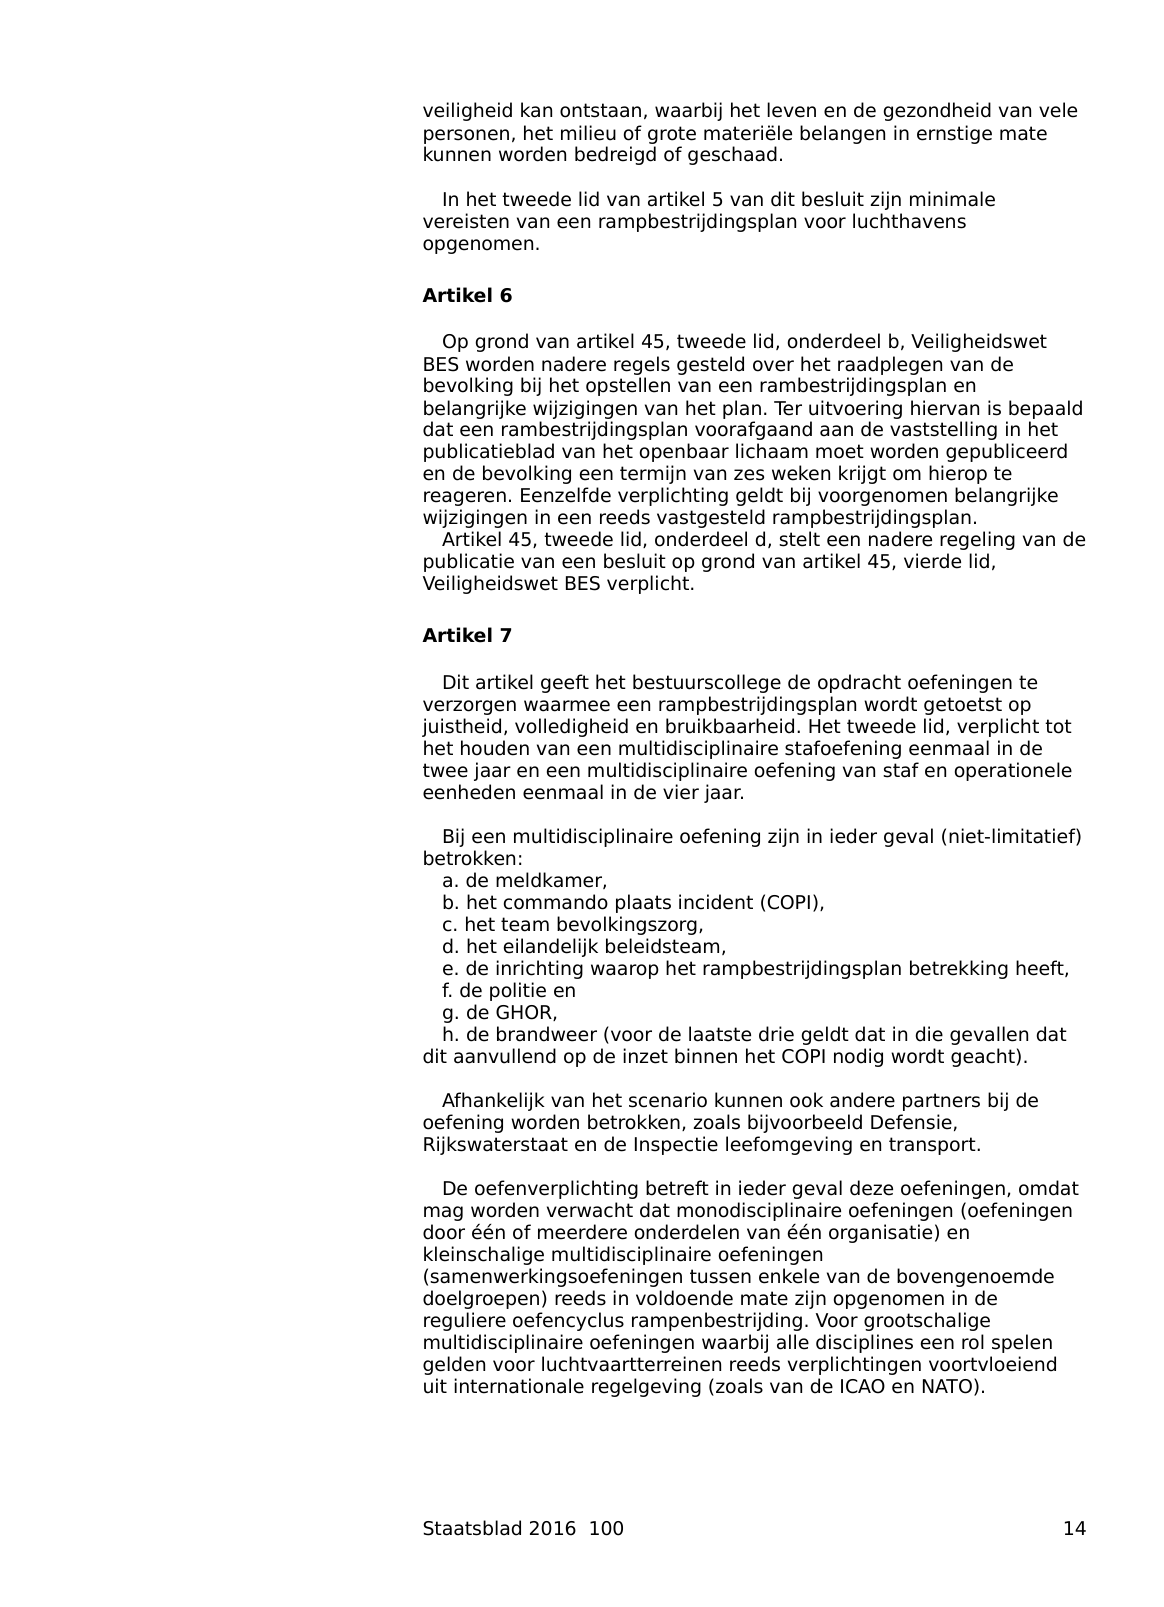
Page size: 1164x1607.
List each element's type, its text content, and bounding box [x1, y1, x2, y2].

text Afhankelijk van het scenario kunnen ook andere partners bij de oefening worden betrokken, zoals bijvoorbeeld Defensie, Rijkswaterstaat en de Inspectie leefomgeving en transport. [422, 1090, 1087, 1156]
text veiligheid kan ontstaan, waarbij het leven en de gezondheid van vele personen, het milieu of grote materiële belangen in ernstige mate kunnen worden bedreigd of geschaad. [422, 100, 1087, 166]
text g. de GHOR, [422, 1002, 1087, 1024]
text Dit artikel geeft het bestuurscollege de opdracht oefeningen te verzorgen waarmee een rampbestrijdingsplan wordt getoetst op juistheid, volledigheid en bruikbaarheid. Het tweede lid, verplicht tot het houden van een multidisciplinaire stafoefening eenmaal in de twee jaar en een multidisciplinaire oefening van staf en operationele eenheden eenmaal in de vier jaar. [422, 672, 1087, 804]
text In het tweede lid van artikel 5 van dit besluit zijn minimale vereisten van een rampbestrijdingsplan voor luchthavens opgenomen. [422, 188, 1087, 254]
subtitle Artikel 7 [422, 625, 1087, 647]
text a. de meldkamer, [422, 870, 1087, 892]
text e. de inrichting waarop het rampbestrijdingsplan betrekking heeft, [422, 958, 1087, 980]
text Bij een multidisciplinaire oefening zijn in ieder geval (niet-limitatief) betrokken: [422, 826, 1087, 870]
text De oefenverplichting betreft in ieder geval deze oefeningen, omdat mag worden verwacht dat monodisciplinaire oefeningen (oefeningen door één of meerdere onderdelen van één organisatie) en kleinschalige multidisciplinaire oefeningen (samenwerkingsoefeningen tussen enkele van de bovengenoemde doelgroepen) reeds in voldoende mate zijn opgenomen in de reguliere oefencyclus rampenbestrijding. Voor grootschalige multidisciplinaire oefeningen waarbij alle disciplines een rol spelen gelden voor luchtvaartterreinen reeds verplichtingen voortvloeiend uit internationale regelgeving (zoals van de ICAO en NATO). [422, 1178, 1087, 1398]
text b. het commando plaats incident (COPI), [422, 892, 1087, 914]
text f. de politie en [422, 980, 1087, 1002]
text Artikel 45, tweede lid, onderdeel d, stelt een nadere regeling van de publicatie van een besluit op grond van artikel 45, vierde lid, Veiligheidswet BES verplicht. [422, 529, 1087, 595]
text h. de brandweer (voor de laatste drie geldt dat in die gevallen dat dit aanvullend op de inzet binnen het COPI nodig wordt geacht). [422, 1024, 1087, 1068]
text c. het team bevolkingszorg, [422, 914, 1087, 936]
subtitle Artikel 6 [422, 284, 1087, 306]
text d. het eilandelijk beleidsteam, [422, 936, 1087, 958]
text Op grond van artikel 45, tweede lid, onderdeel b, Veiligheidswet BES worden nadere regels gesteld over het raadplegen van de bevolking bij het opstellen van een rambestrijdingsplan en belangrijke wijzigingen van het plan. Ter uitvoering hiervan is bepaald dat een rambestrijdingsplan voorafgaand aan de vaststelling in het publicatieblad van het openbaar lichaam moet worden gepubliceerd en de bevolking een termijn van zes weken krijgt om hierop te reageren. Eenzelfde verplichting geldt bij voorgenomen belangrijke wijzigingen in een reeds vastgesteld rampbestrijdingsplan. [422, 331, 1087, 529]
